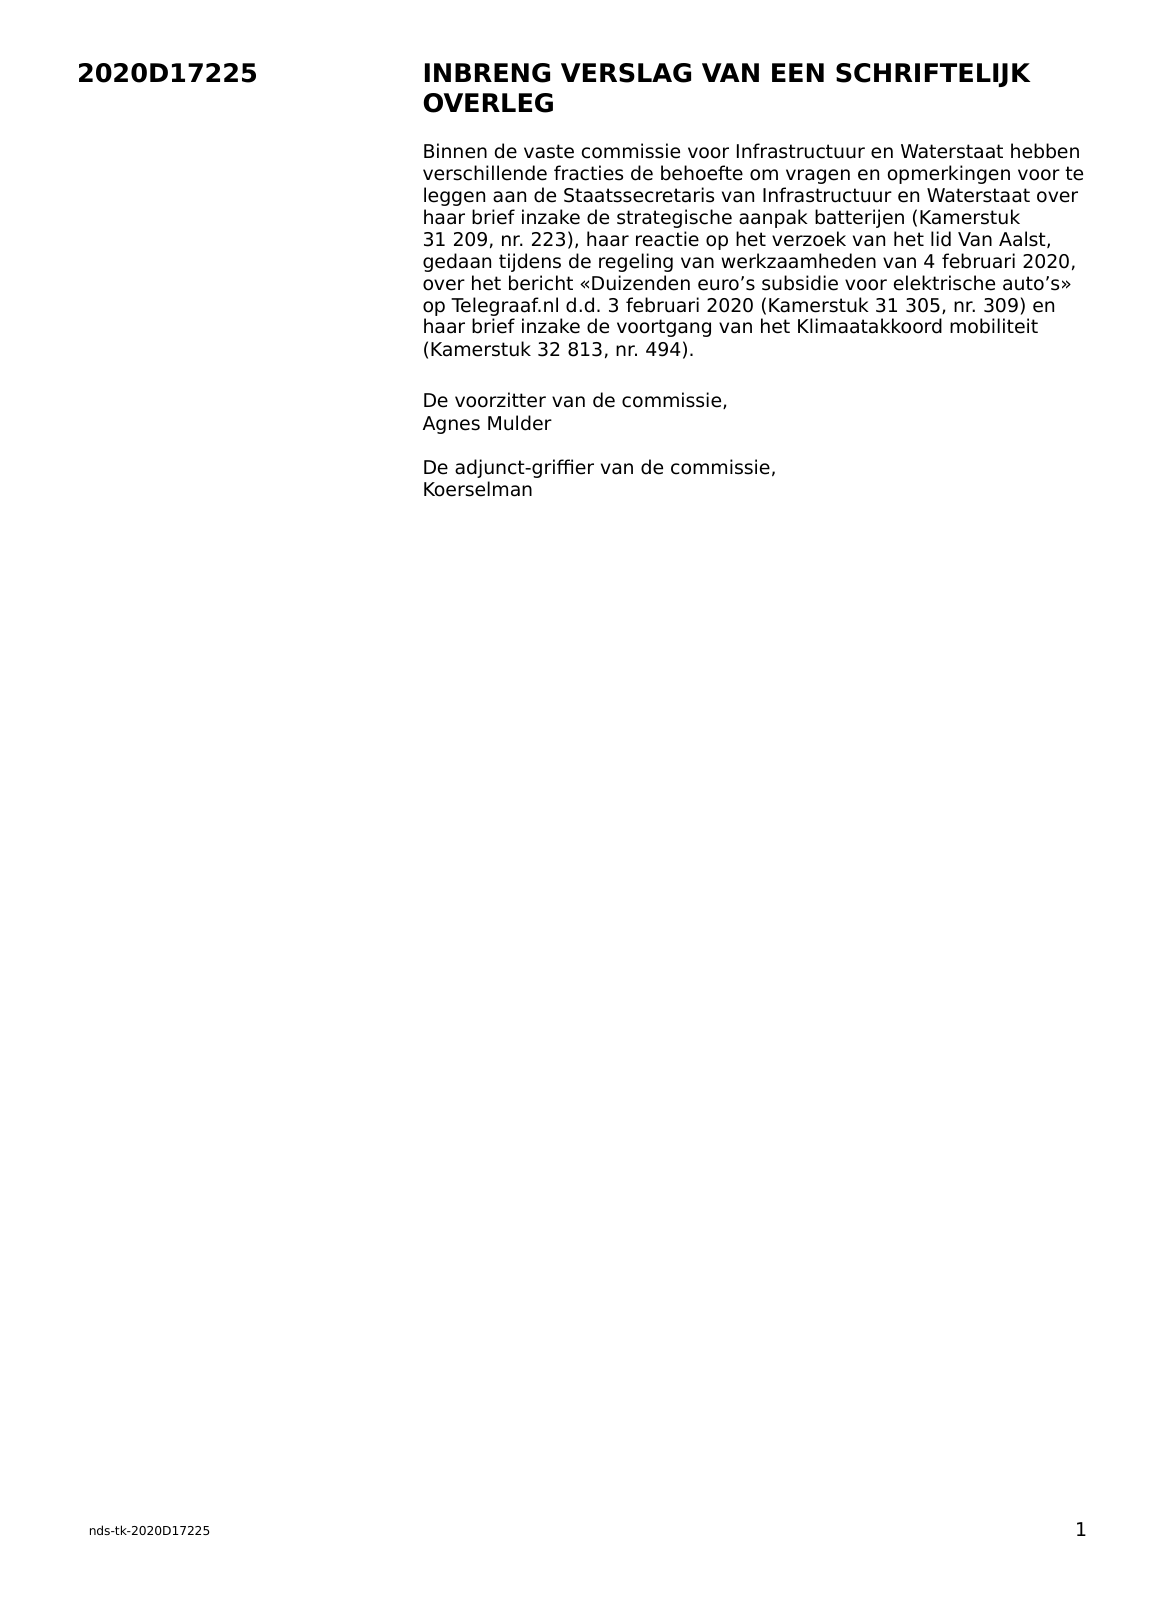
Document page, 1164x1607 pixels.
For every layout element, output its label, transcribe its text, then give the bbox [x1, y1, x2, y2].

text 2020D17225 INBRENG VERSLAG VAN EEN SCHRIFTELIJK OVERLEG [77, 59, 1087, 118]
text De adjunct-griffier van de commissie, Koerselman [422, 457, 1087, 501]
text Binnen de vaste commissie voor Infrastructuur en Waterstaat hebben verschillende fracties de behoefte om vragen en opmerkingen voor te leggen aan de Staatssecretaris van Infrastructuur en Waterstaat over haar brief inzake de strategische aanpak batterijen (Kamerstuk 31 209, nr. 223), haar reactie op het verzoek van het lid Van Aalst, gedaan tijdens de regeling van werkzaamheden van 4 februari 2020, over het bericht «Duizenden euro’s subsidie voor elektrische auto’s» op Telegraaf.nl d.d. 3 februari 2020 (Kamerstuk 31 305, nr. 309) en haar brief inzake de voortgang van het Klimaatakkoord mobiliteit (Kamerstuk 32 813, nr. 494). [422, 141, 1087, 360]
text De voorzitter van de commissie, Agnes Mulder [422, 390, 1087, 434]
text nds-tk-2020D17225 [88, 1524, 323, 1538]
